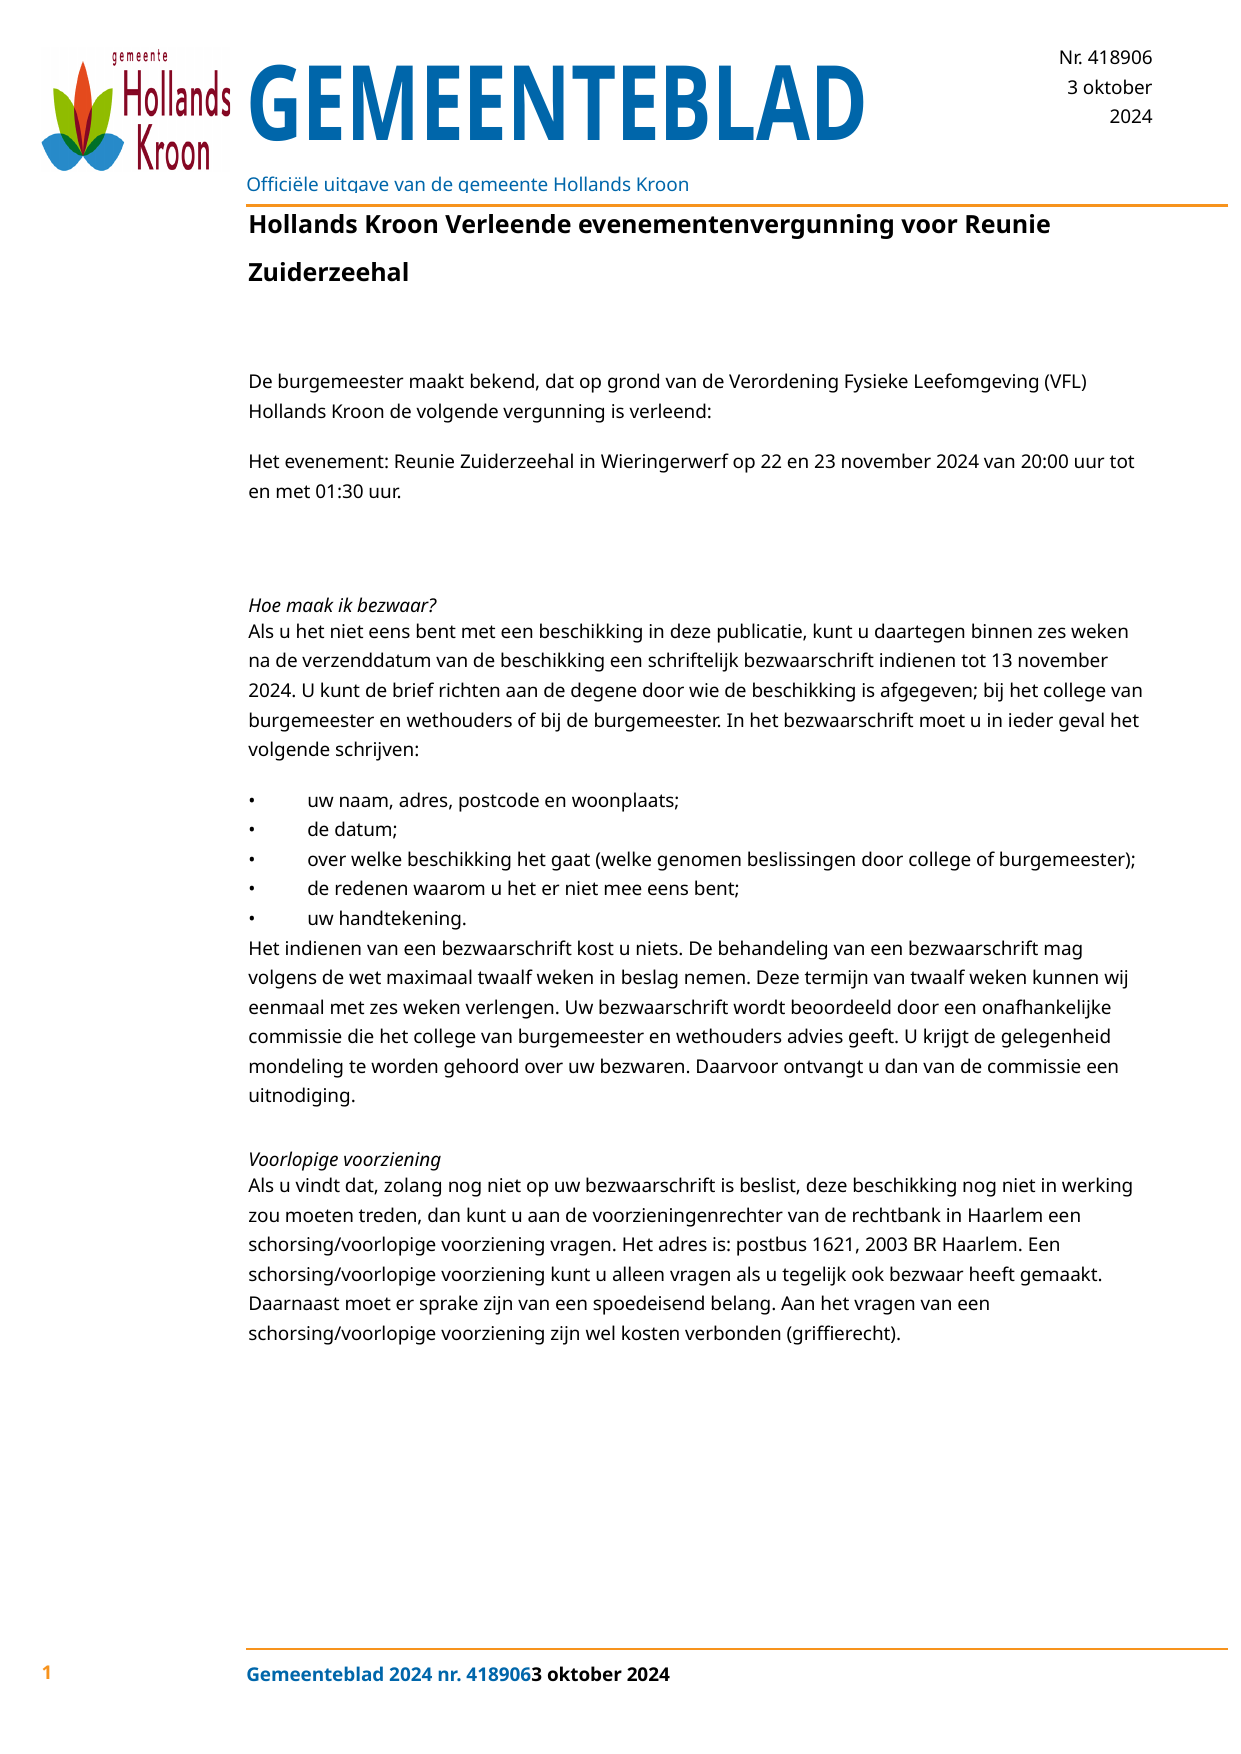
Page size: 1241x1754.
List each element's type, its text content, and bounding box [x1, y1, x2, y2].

text Het indienen van een bezwaarschrift kost u niets. De behandeling van een bezwaarschrift mag volgens de wet maximaal twaalf weken in beslag nemen. Deze termijn van twaalf weken kunnen wij eenmaal met zes weken verlengen. Uw bezwaarschrift wordt beoordeeld door een onafhankelijke commissie die het college van burgemeester en wethouders advies geeft. U krijgt de gelegenheid mondeling te worden gehoord over uw bezwaren. Daarvoor ontvangt u dan van de commissie een uitnodiging. [248, 935, 1152, 1108]
list uw naam, adres, postcode en woonplaats; [248, 787, 1152, 812]
text Als u het niet eens bent met een beschikking in deze publicatie, kunt u daartegen binnen zes weken na de verzenddatum van de beschikking een schriftelijk bezwaarschrift indienen tot 13 november 2024. U kunt de brief richten aan de degene door wie de beschikking is afgegeven; bij het college van burgemeester en wethouders of bij de burgemeester. In het bezwaarschrift moet u in ieder geval het volgende schrijven: [248, 618, 1152, 762]
text Hollands Kroon Verleende evenementenvergunning voor Reunie Zuiderzeehal [248, 207, 1152, 288]
list over welke beschikking het gaat (welke genomen beslissingen door college of burgemeester); [248, 846, 1152, 872]
text De burgemeester maakt bekend, dat op grond van de Verordening Fysieke Leefomgeving (VFL) Hollands Kroon de volgende vergunning is verleend: [248, 368, 1152, 424]
list de datum; [248, 816, 1152, 842]
list de redenen waarom u het er niet mee eens bent; [248, 876, 1152, 901]
text Voorlopige voorziening [248, 1147, 1152, 1172]
list uw handtekening. [248, 905, 1152, 931]
picture [41, 47, 231, 172]
text Als u vindt dat, zolang nog niet op uw bezwaarschrift is beslist, deze beschikking nog niet in werking zou moeten treden, dan kunt u aan de voorzieningenrechter van de rechtbank in Haarlem een schorsing/voorlopige voorziening vragen. Het adres is: postbus 1621, 2003 BR Haarlem. Een schorsing/voorlopige voorziening kunt u alleen vragen als u tegelijk ook bezwaar heeft gemaakt. Daarnaast moet er sprake zijn van een spoedeisend belang. Aan het vragen van een schorsing/voorlopige voorziening zijn wel kosten verbonden (griffierecht). [248, 1172, 1152, 1346]
text Hoe maak ik bezwaar? [248, 592, 1152, 618]
text Het evenement: Reunie Zuiderzeehal in Wieringerwerf op 22 en 23 november 2024 van 20:00 uur tot en met 01:30 uur. [248, 448, 1152, 504]
